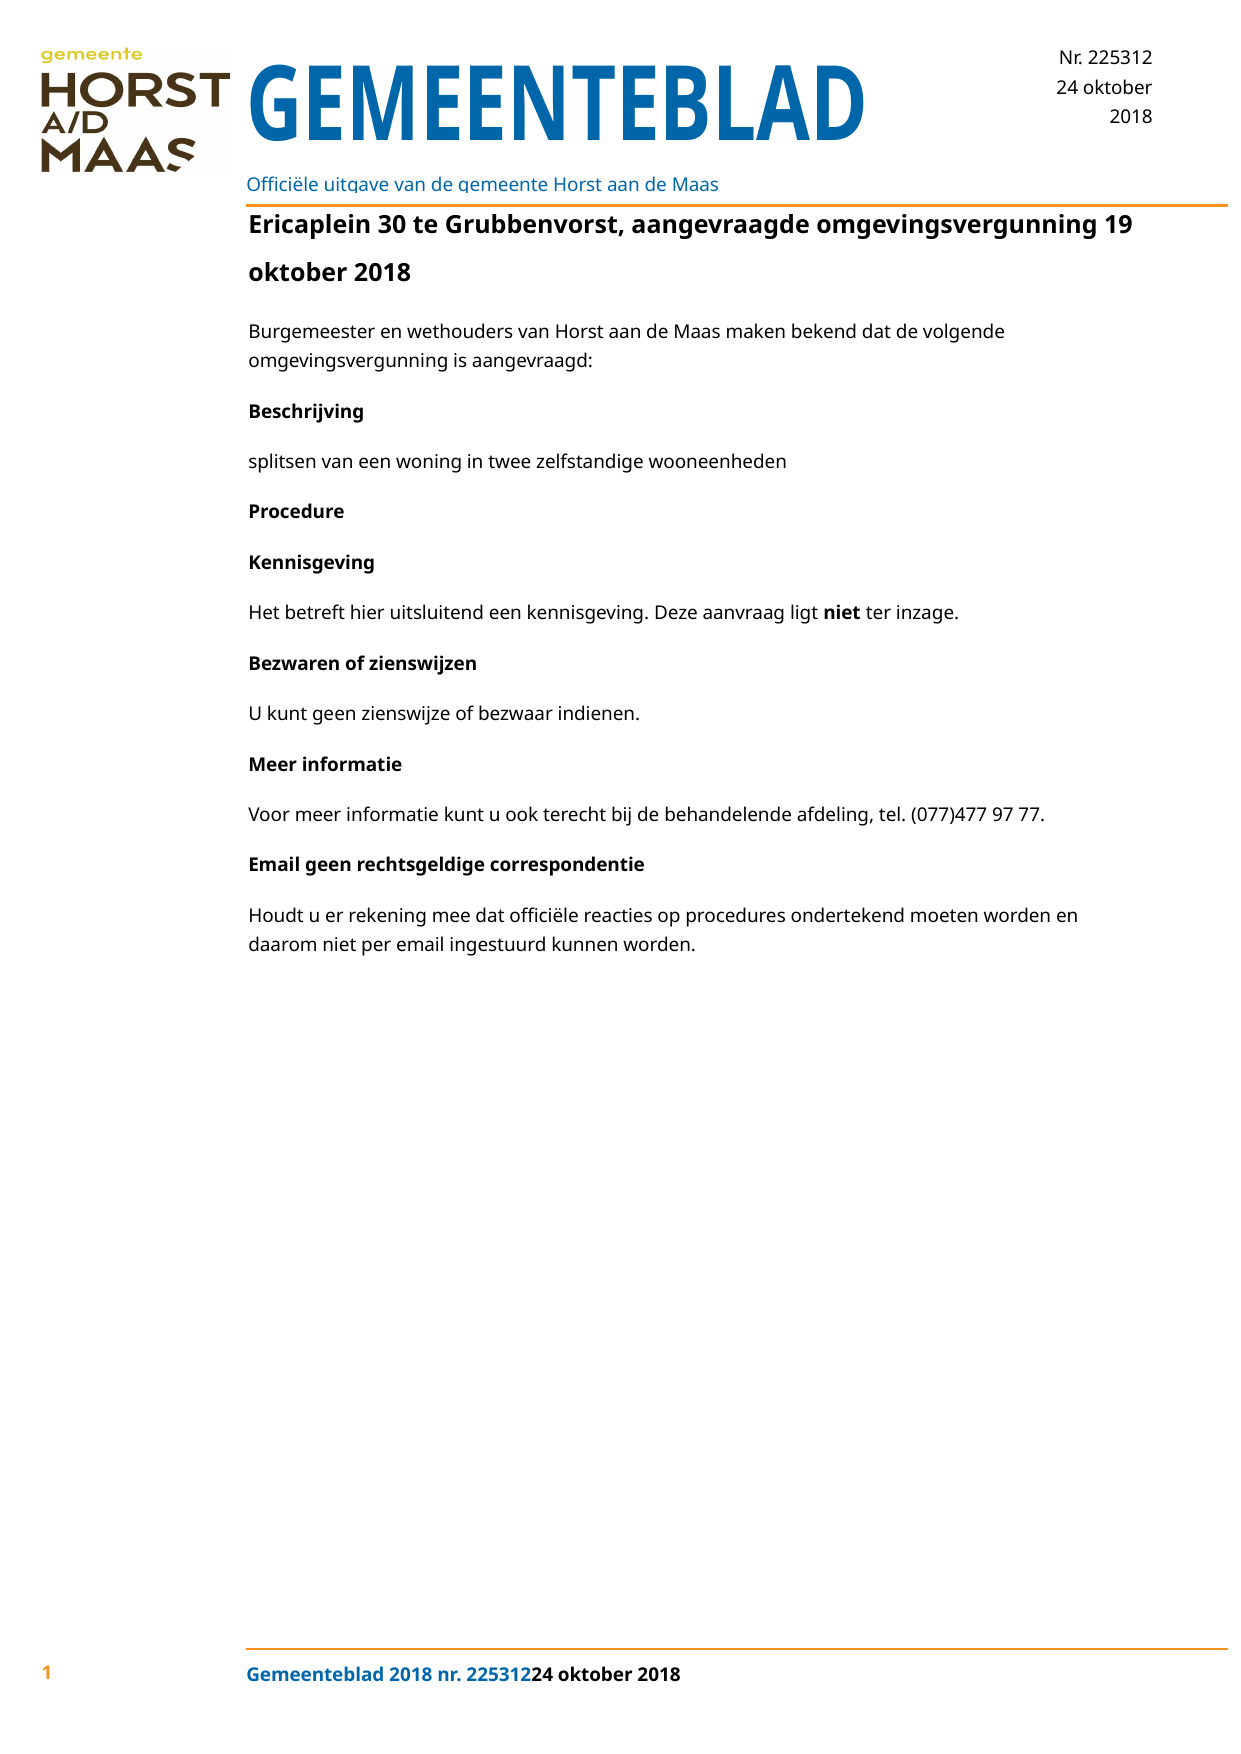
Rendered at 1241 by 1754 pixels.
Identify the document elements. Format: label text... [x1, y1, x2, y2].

text Houdt u er rekening mee dat officiële reacties op procedures ondertekend moeten worden en daarom niet per email ingestuurd kunnen worden. [248, 902, 1152, 957]
text Bezwaren of zienswijzen [248, 650, 1152, 676]
text Meer informatie [248, 751, 1152, 777]
text Ericaplein 30 te Grubbenvorst, aangevraagde omgevingsvergunning 19 oktober 2018 [248, 207, 1152, 288]
text Beschrijving [248, 398, 1152, 424]
text U kunt geen zienswijze of bezwaar indienen. [248, 700, 1152, 726]
text splitsen van een woning in twee zelfstandige wooneenheden [248, 448, 1152, 474]
text Burgemeester en wethouders van Horst aan de Maas maken bekend dat de volgende omgevingsvergunning is aangevraagd: [248, 318, 1152, 373]
text Kennisgeving [248, 549, 1152, 575]
text Procedure [248, 499, 1152, 524]
text Voor meer informatie kunt u ook terecht bij de behandelende afdeling, tel. (077)477 97 77. [248, 801, 1152, 827]
picture [41, 47, 231, 172]
text Email geen rechtsgeldige correspondentie [248, 852, 1152, 877]
text Het betreft hier uitsluitend een kennisgeving. Deze aanvraag ligt niet ter inzage. [248, 599, 1152, 625]
